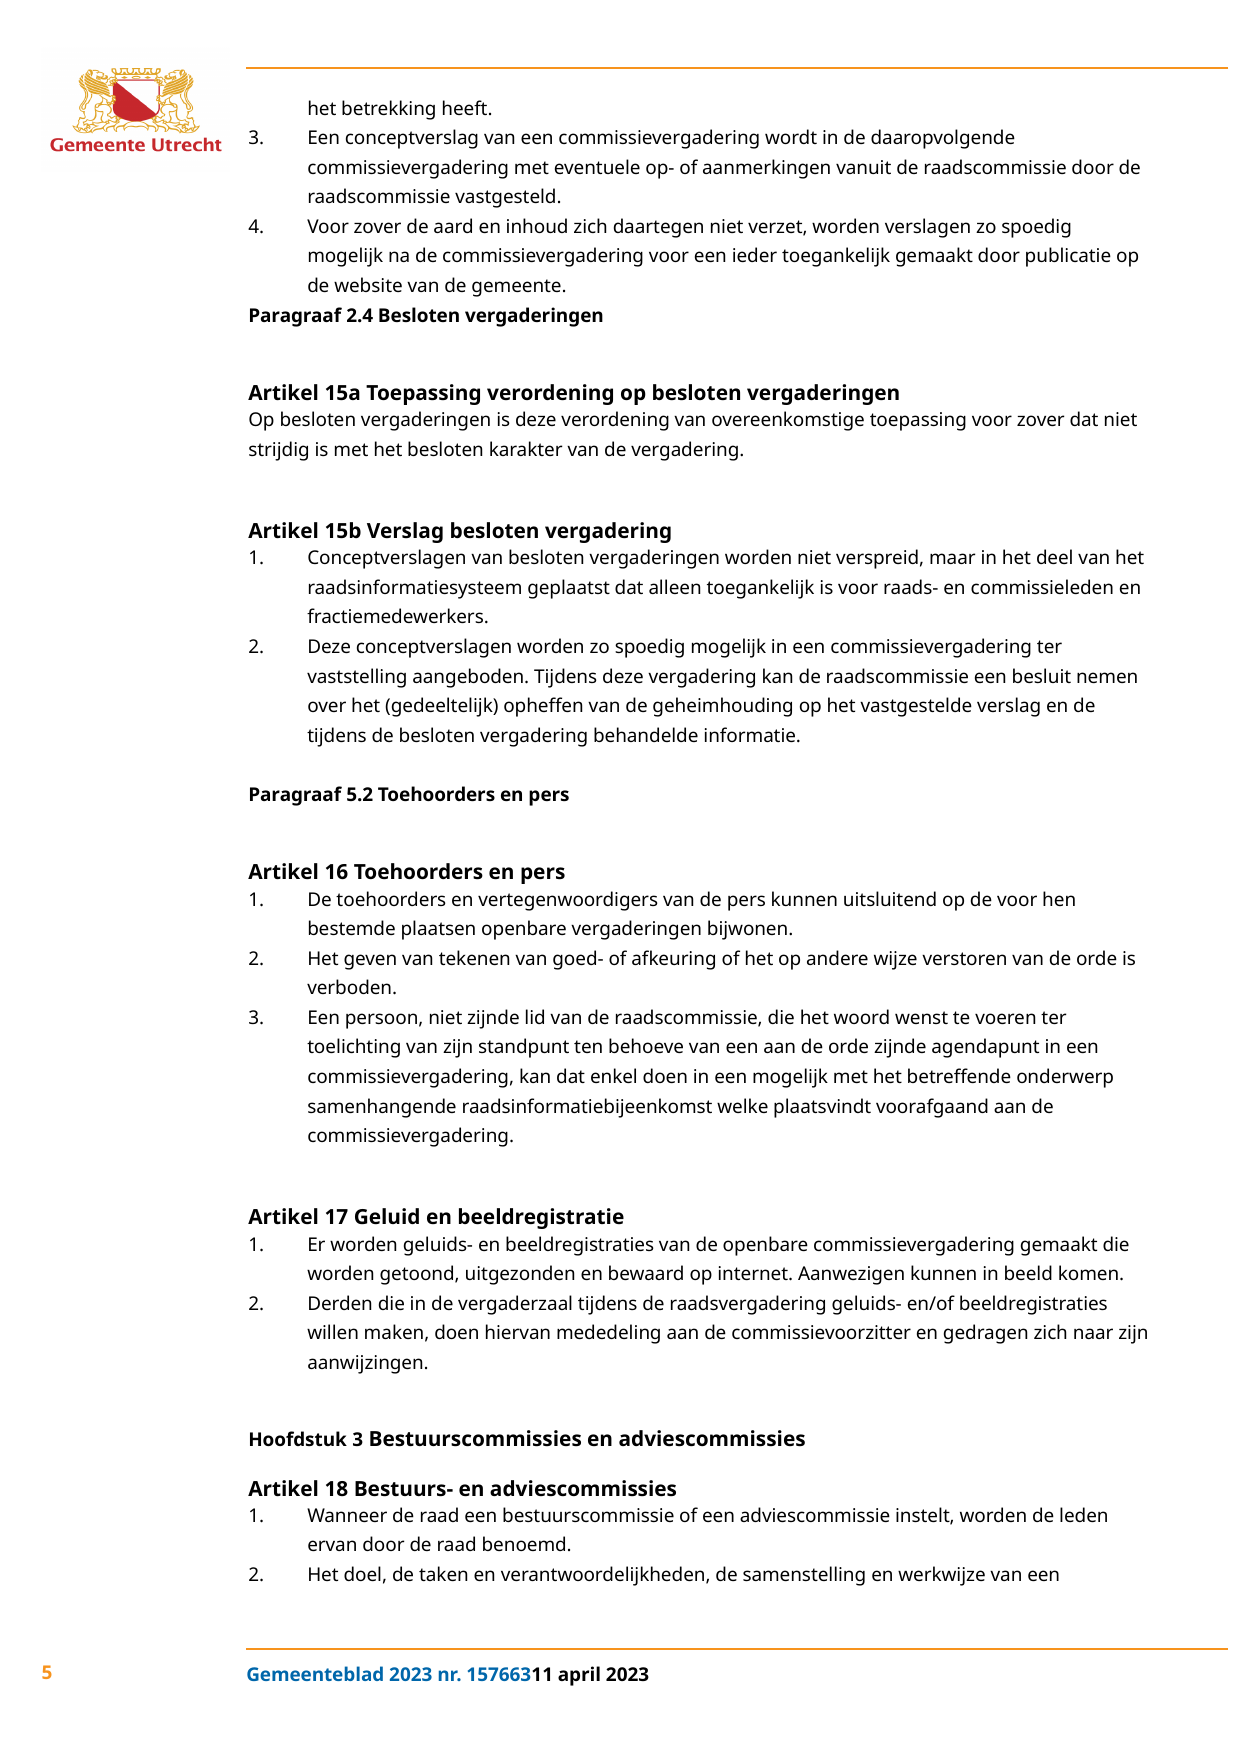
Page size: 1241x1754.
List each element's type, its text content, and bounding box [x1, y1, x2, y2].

list De toehoorders en vertegenwoordigers van de pers kunnen uitsluitend op de voor hen bestemde plaatsen openbare vergaderingen bijwonen. [248, 886, 1152, 941]
list Deze conceptverslagen worden zo spoedig mogelijk in een commissievergadering ter vaststelling aangeboden. Tijdens deze vergadering kan de raadscommissie een besluit nemen over het (gedeeltelijk) opheffen van de geheimhouding op het vastgestelde verslag en de tijdens de besloten vergadering behandelde informatie. [248, 633, 1152, 748]
list Voor zover de aard en inhoud zich daartegen niet verzet, worden verslagen zo spoedig mogelijk na de commissievergadering voor een ieder toegankelijk gemaakt door publicatie op de website van de gemeente. [248, 213, 1152, 298]
text Op besloten vergaderingen is deze verordening van overeenkomstige toepassing voor zover dat niet strijdig is met het besloten karakter van de vergadering. [248, 406, 1152, 462]
list Wanneer de raad een bestuurscommissie of een adviescommissie instelt, worden de leden ervan door de raad benoemd. [248, 1502, 1152, 1557]
text Artikel 15b Verslag besloten vergadering [248, 516, 1152, 544]
text Hoofdstuk 3 Bestuurscommissies en adviescommissies [248, 1424, 1152, 1453]
list Het doel, de taken en verantwoordelijkheden, de samenstelling en werkwijze van een [248, 1561, 1152, 1587]
text Paragraaf 2.4 Besloten vergaderingen [248, 302, 1152, 328]
text Artikel 17 Geluid en beeldregistratie [248, 1202, 1152, 1231]
list Een persoon, niet zijnde lid van de raadscommissie, die het woord wenst te voeren ter toelichting van zijn standpunt ten behoeve van een aan de orde zijnde agendapunt in een commissievergadering, kan dat enkel doen in een mogelijk met het betreffende onderwerp samenhangende raadsinformatiebijeenkomst welke plaatsvindt voorafgaand aan de commissievergadering. [248, 1004, 1152, 1148]
text Artikel 16 Toehoorders en pers [248, 857, 1152, 886]
list Een conceptverslag van een commissievergadering wordt in de daaropvolgende commissievergadering met eventuele op- of aanmerkingen vanuit de raadscommissie door de raadscommissie vastgesteld. [248, 124, 1152, 209]
text Paragraaf 5.2 Toehoorders en pers [248, 781, 1152, 807]
list het betrekking heeft. [248, 95, 1152, 121]
text Artikel 18 Bestuurs- en adviescommissies [248, 1474, 1152, 1502]
list Er worden geluids- en beeldregistraties van de openbare commissievergadering gemaakt die worden getoond, uitgezonden en bewaard op internet. Aanwezigen kunnen in beeld komen. [248, 1231, 1152, 1286]
list Conceptverslagen van besloten vergaderingen worden niet verspreid, maar in het deel van het raadsinformatiesysteem geplaatst dat alleen toegankelijk is voor raads- en commissieleden en fractiemedewerkers. [248, 544, 1152, 629]
picture [41, 47, 231, 172]
list Derden die in de vergaderzaal tijdens de raadsvergadering geluids- en/of beeldregistraties willen maken, doen hiervan mededeling aan de commissievoorzitter en gedragen zich naar zijn aanwijzingen. [248, 1290, 1152, 1375]
list Het geven van tekenen van goed- of afkeuring of het op andere wijze verstoren van de orde is verboden. [248, 945, 1152, 1000]
text Artikel 15a Toepassing verordening op besloten vergaderingen [248, 378, 1152, 406]
